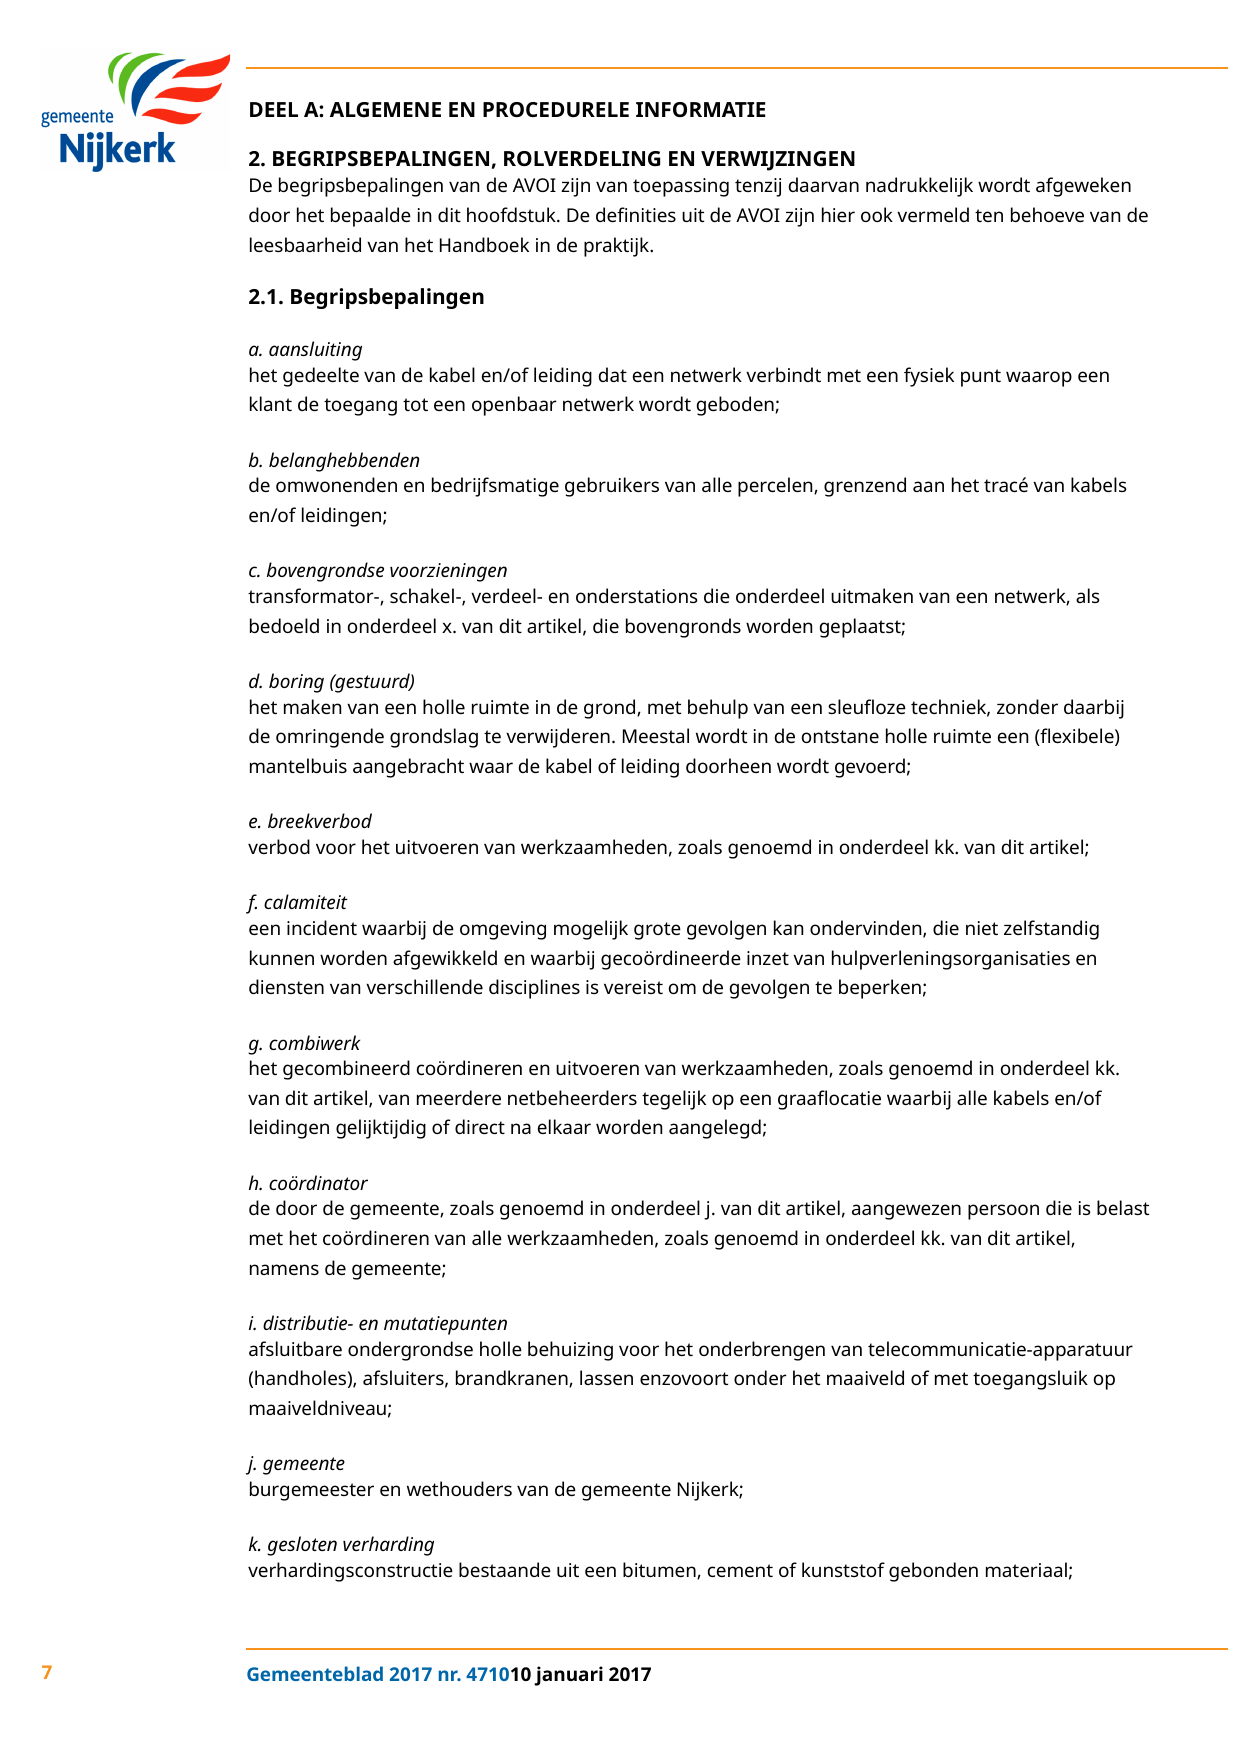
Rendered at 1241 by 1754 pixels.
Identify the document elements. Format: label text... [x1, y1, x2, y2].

text afsluitbare ondergrondse holle behuizing voor het onderbrengen van telecommunicatie-apparatuur (handholes), afsluiters, brandkranen, lassen enzovoort onder het maaiveld of met toegangsluik op maaiveldniveau; [248, 1336, 1152, 1421]
text het maken van een holle ruimte in de grond, met behulp van een sleufloze techniek, zonder daarbij de omringende grondslag te verwijderen. Meestal wordt in de ontstane holle ruimte een (flexibele) mantelbuis aangebracht waar de kabel of leiding doorheen wordt gevoerd; [248, 694, 1152, 779]
text h. coördinator [248, 1170, 1152, 1196]
text k. gesloten verharding [248, 1531, 1152, 1557]
text De begripsbepalingen van de AVOI zijn van toepassing tenzij daarvan nadrukkelijk wordt afgeweken door het bepaalde in dit hoofdstuk. De definities uit de AVOI zijn hier ook vermeld ten behoeve van de leesbaarheid van het Handboek in de praktijk. [248, 173, 1152, 257]
text d. boring (gestuurd) [248, 668, 1152, 694]
text een incident waarbij de omgeving mogelijk grote gevolgen kan ondervinden, die niet zelfstandig kunnen worden afgewikkeld en waarbij gecoördineerde inzet van hulpverleningsorganisaties en diensten van verschillende disciplines is vereist om de gevolgen te beperken; [248, 915, 1152, 1000]
text e. breekverbod [248, 808, 1152, 834]
text verbod voor het uitvoeren van werkzaamheden, zoals genoemd in onderdeel kk. van dit artikel; [248, 834, 1152, 860]
text verhardingsconstructie bestaande uit een bitumen, cement of kunststof gebonden materiaal; [248, 1557, 1152, 1583]
text de door de gemeente, zoals genoemd in onderdeel j. van dit artikel, aangewezen persoon die is belast met het coördineren van alle werkzaamheden, zoals genoemd in onderdeel kk. van dit artikel, namens de gemeente; [248, 1196, 1152, 1281]
text burgemeester en wethouders van de gemeente Nijkerk; [248, 1476, 1152, 1502]
text transformator-, schakel-, verdeel- en onderstations die onderdeel uitmaken van een netwerk, als bedoeld in onderdeel x. van dit artikel, die bovengronds worden geplaatst; [248, 583, 1152, 639]
text g. combiwerk [248, 1030, 1152, 1055]
text het gedeelte van de kabel en/of leiding dat een netwerk verbindt met een fysiek punt waarop een klant de toegang tot een openbaar netwerk wordt geboden; [248, 362, 1152, 417]
text DEEL A: ALGEMENE EN PROCEDURELE INFORMATIE [248, 95, 1152, 123]
text de omwonenden en bedrijfsmatige gebruikers van alle percelen, grenzend aan het tracé van kabels en/of leidingen; [248, 473, 1152, 528]
text i. distributie- en mutatiepunten [248, 1310, 1152, 1336]
text 2.1. Begripsbepalingen [248, 282, 1152, 311]
text j. gemeente [248, 1450, 1152, 1476]
text c. bovengrondse voorzieningen [248, 558, 1152, 583]
text f. calamiteit [248, 889, 1152, 915]
text b. belanghebbenden [248, 447, 1152, 473]
text het gecombineerd coördineren en uitvoeren van werkzaamheden, zoals genoemd in onderdeel kk. van dit artikel, van meerdere netbeheerders tegelijk op een graaflocatie waarbij alle kabels en/of leidingen gelijktijdig of direct na elkaar worden aangelegd; [248, 1055, 1152, 1140]
text a. aansluiting [248, 336, 1152, 362]
text 2. BEGRIPSBEPALINGEN, ROLVERDELING EN VERWIJZINGEN [248, 144, 1152, 173]
picture [41, 47, 231, 172]
